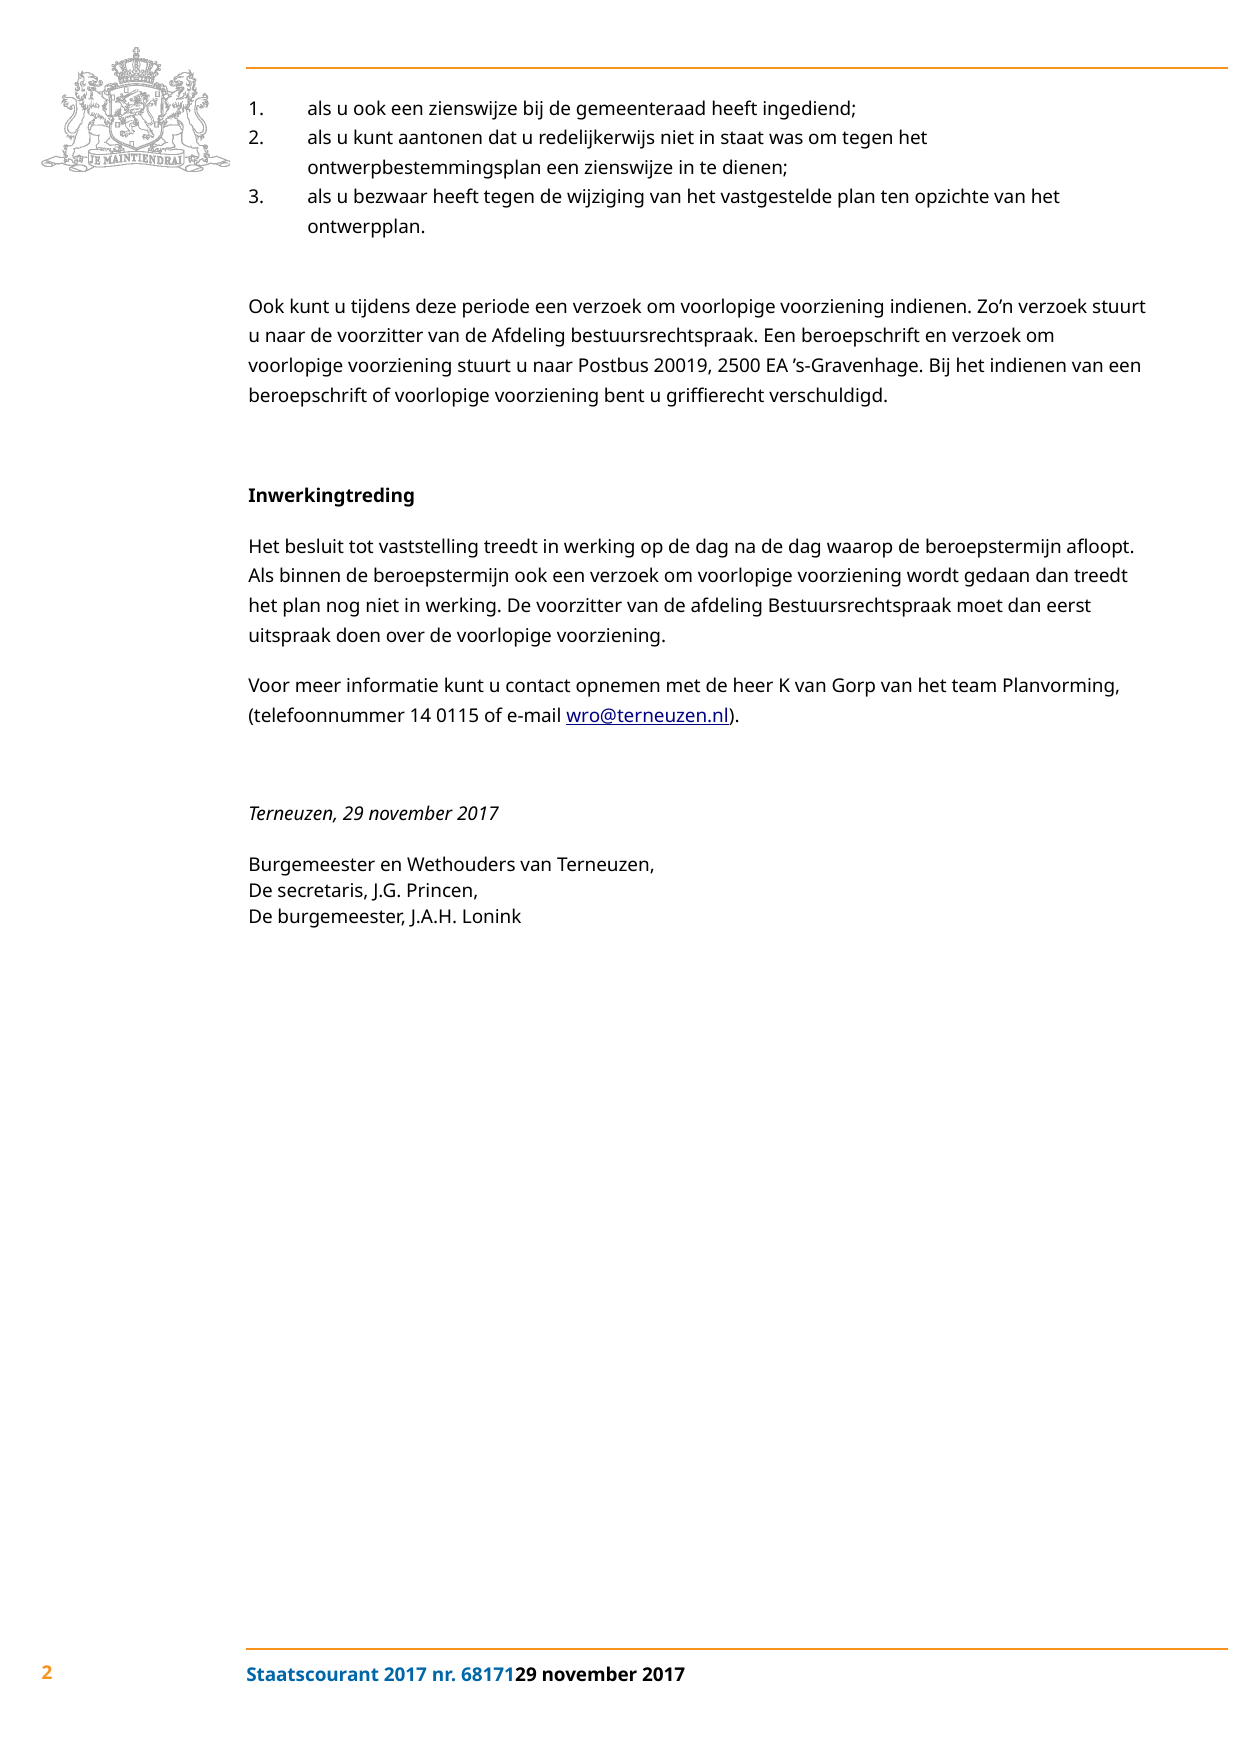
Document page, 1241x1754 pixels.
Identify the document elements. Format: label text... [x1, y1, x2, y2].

text Voor meer informatie kunt u contact opnemen met de heer K van Gorp van het team Planvorming, (telefoonnummer 14 0115 of e-mail wro@terneuzen.nl). [248, 672, 1152, 728]
picture [41, 47, 231, 172]
text Het besluit tot vaststelling treedt in werking op de dag na de dag waarop de beroepstermijn afloopt. Als binnen de beroepstermijn ook een verzoek om voorlopige voorziening wordt gedaan dan treedt het plan nog niet in werking. De voorzitter van de afdeling Bestuursrechtspraak moet dan eerst uitspraak doen over de voorlopige voorziening. [248, 533, 1152, 648]
text Ook kunt u tijdens deze periode een verzoek om voorlopige voorziening indienen. Zo’n verzoek stuurt u naar de voorzitter van de Afdeling bestuursrechtspraak. Een beroepschrift en verzoek om voorlopige voorziening stuurt u naar Postbus 20019, 2500 EA ’s-Gravenhage. Bij het indienen van een beroepschrift of voorlopige voorziening bent u griffierecht verschuldigd. [248, 293, 1152, 408]
text Terneuzen, 29 november 2017 [248, 800, 1152, 826]
list als u kunt aantonen dat u redelijkerwijs niet in staat was om tegen het ontwerpbestemmingsplan een zienswijze in te dienen; [248, 124, 1152, 180]
list als u ook een zienswijze bij de gemeenteraad heeft ingediend; [248, 95, 1152, 121]
text De burgemeester, J.A.H. Lonink [248, 903, 1152, 929]
text Inwerkingtreding [248, 483, 1152, 508]
list als u bezwaar heeft tegen de wijziging van het vastgestelde plan ten opzichte van het ontwerpplan. [248, 183, 1152, 239]
text De secretaris, J.G. Princen, [248, 877, 1152, 903]
text Burgemeester en Wethouders van Terneuzen, [248, 852, 1152, 877]
